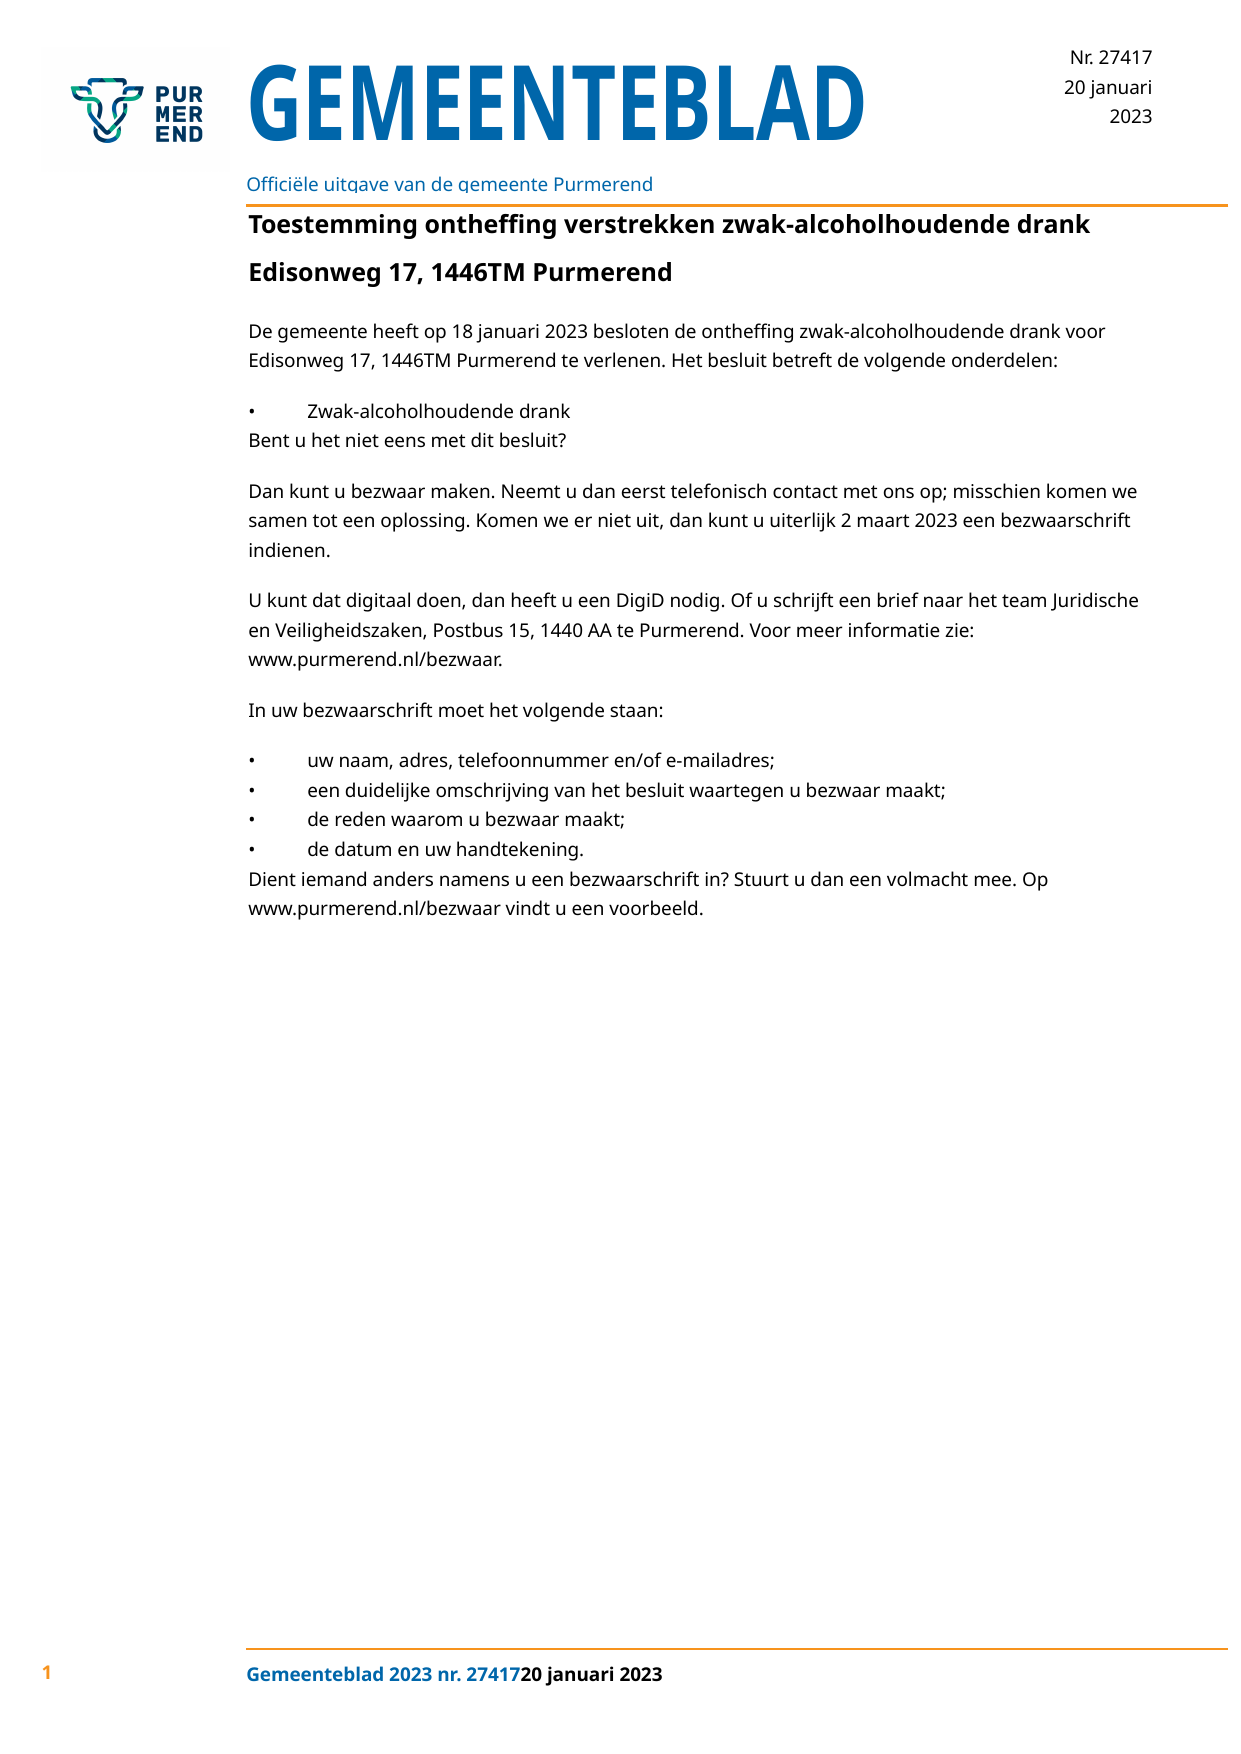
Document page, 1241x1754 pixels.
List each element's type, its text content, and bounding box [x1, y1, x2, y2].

list de datum en uw handtekening. [248, 836, 1152, 862]
text Bent u het niet eens met dit besluit? [248, 427, 1152, 453]
text Dient iemand anders namens u een bezwaarschrift in? Stuurt u dan een volmacht mee. Op www.purmerend.nl/bezwaar vindt u een voorbeeld. [248, 866, 1152, 921]
text U kunt dat digitaal doen, dan heeft u een DigiD nodig. Of u schrijft een brief naar het team Juridische en Veiligheidszaken, Postbus 15, 1440 AA te Purmerend. Voor meer informatie zie: www.purmerend.nl/bezwaar. [248, 587, 1152, 672]
text In uw bezwaarschrift moet het volgende staan: [248, 697, 1152, 723]
text Dan kunt u bezwaar maken. Neemt u dan eerst telefonisch contact met ons op; misschien komen we samen tot een oplossing. Komen we er niet uit, dan kunt u uiterlijk 2 maart 2023 een bezwaarschrift indienen. [248, 478, 1152, 563]
text Toestemming ontheffing verstrekken zwak-alcoholhoudende drank Edisonweg 17, 1446TM Purmerend [248, 207, 1152, 288]
list de reden waarom u bezwaar maakt; [248, 807, 1152, 832]
list uw naam, adres, telefoonnummer en/of e-mailadres; [248, 747, 1152, 773]
list een duidelijke omschrijving van het besluit waartegen u bezwaar maakt; [248, 777, 1152, 803]
text De gemeente heeft op 18 januari 2023 besloten de ontheffing zwak-alcoholhoudende drank voor Edisonweg 17, 1446TM Purmerend te verlenen. Het besluit betreft de volgende onderdelen: [248, 318, 1152, 373]
picture [41, 47, 231, 172]
list Zwak-alcoholhoudende drank [248, 398, 1152, 424]
